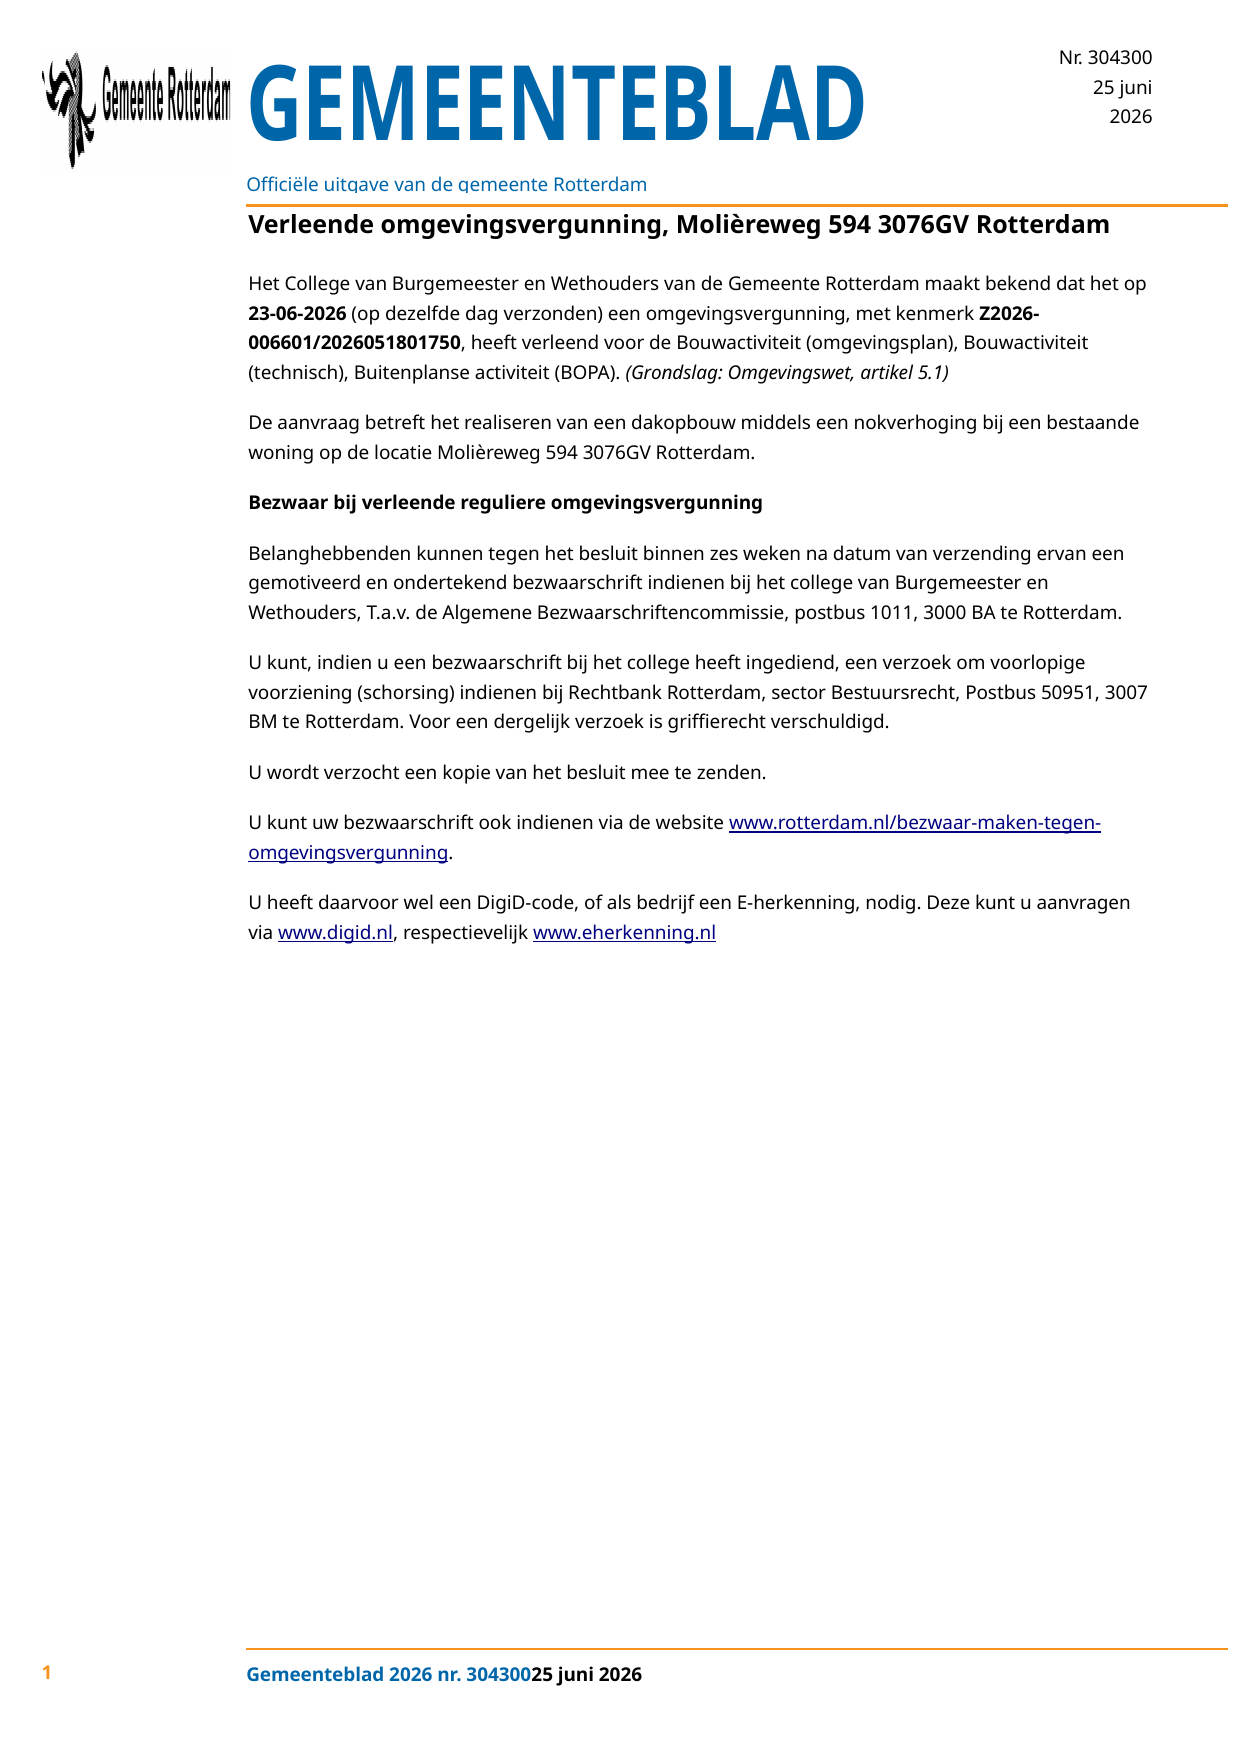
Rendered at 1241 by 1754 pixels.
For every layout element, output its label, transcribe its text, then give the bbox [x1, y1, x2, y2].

text De aanvraag betreft het realiseren van een dakopbouw middels een nokverhoging bij een bestaande woning op de locatie Molièreweg 594 3076GV Rotterdam. [248, 409, 1152, 465]
text U wordt verzocht een kopie van het besluit mee te zenden. [248, 759, 1152, 785]
text U kunt uw bezwaarschrift ook indienen via de website www.rotterdam.nl/bezwaar-maken-tegen-omgevingsvergunning. [248, 809, 1152, 865]
text U heeft daarvoor wel een DigiD-code, of als bedrijf een E-herkenning, nodig. Deze kunt u aanvragen via www.digid.nl, respectievelijk www.eherkenning.nl [248, 889, 1152, 945]
text Verleende omgevingsvergunning, Molièreweg 594 3076GV Rotterdam [248, 207, 1152, 241]
picture [41, 47, 231, 172]
text U kunt, indien u een bezwaarschrift bij het college heeft ingediend, een verzoek om voorlopige voorziening (schorsing) indienen bij Rechtbank Rotterdam, sector Bestuursrecht, Postbus 50951, 3007 BM te Rotterdam. Voor een dergelijk verzoek is griffierecht verschuldigd. [248, 649, 1152, 734]
text Belanghebbenden kunnen tegen het besluit binnen zes weken na datum van verzending ervan een gemotiveerd en ondertekend bezwaarschrift indienen bij het college van Burgemeester en Wethouders, T.a.v. de Algemene Bezwaarschriftencommissie, postbus 1011, 3000 BA te Rotterdam. [248, 540, 1152, 625]
text Bezwaar bij verleende reguliere omgevingsvergunning [248, 489, 1152, 515]
text Het College van Burgemeester en Wethouders van de Gemeente Rotterdam maakt bekend dat het op 23-06-2026 (op dezelfde dag verzonden) een omgevingsvergunning, met kenmerk Z2026-006601/2026051801750, heeft verleend voor de Bouwactiviteit (omgevingsplan), Bouwactiviteit (technisch), Buitenplanse activiteit (BOPA). (Grondslag: Omgevingswet, artikel 5.1) [248, 270, 1152, 385]
